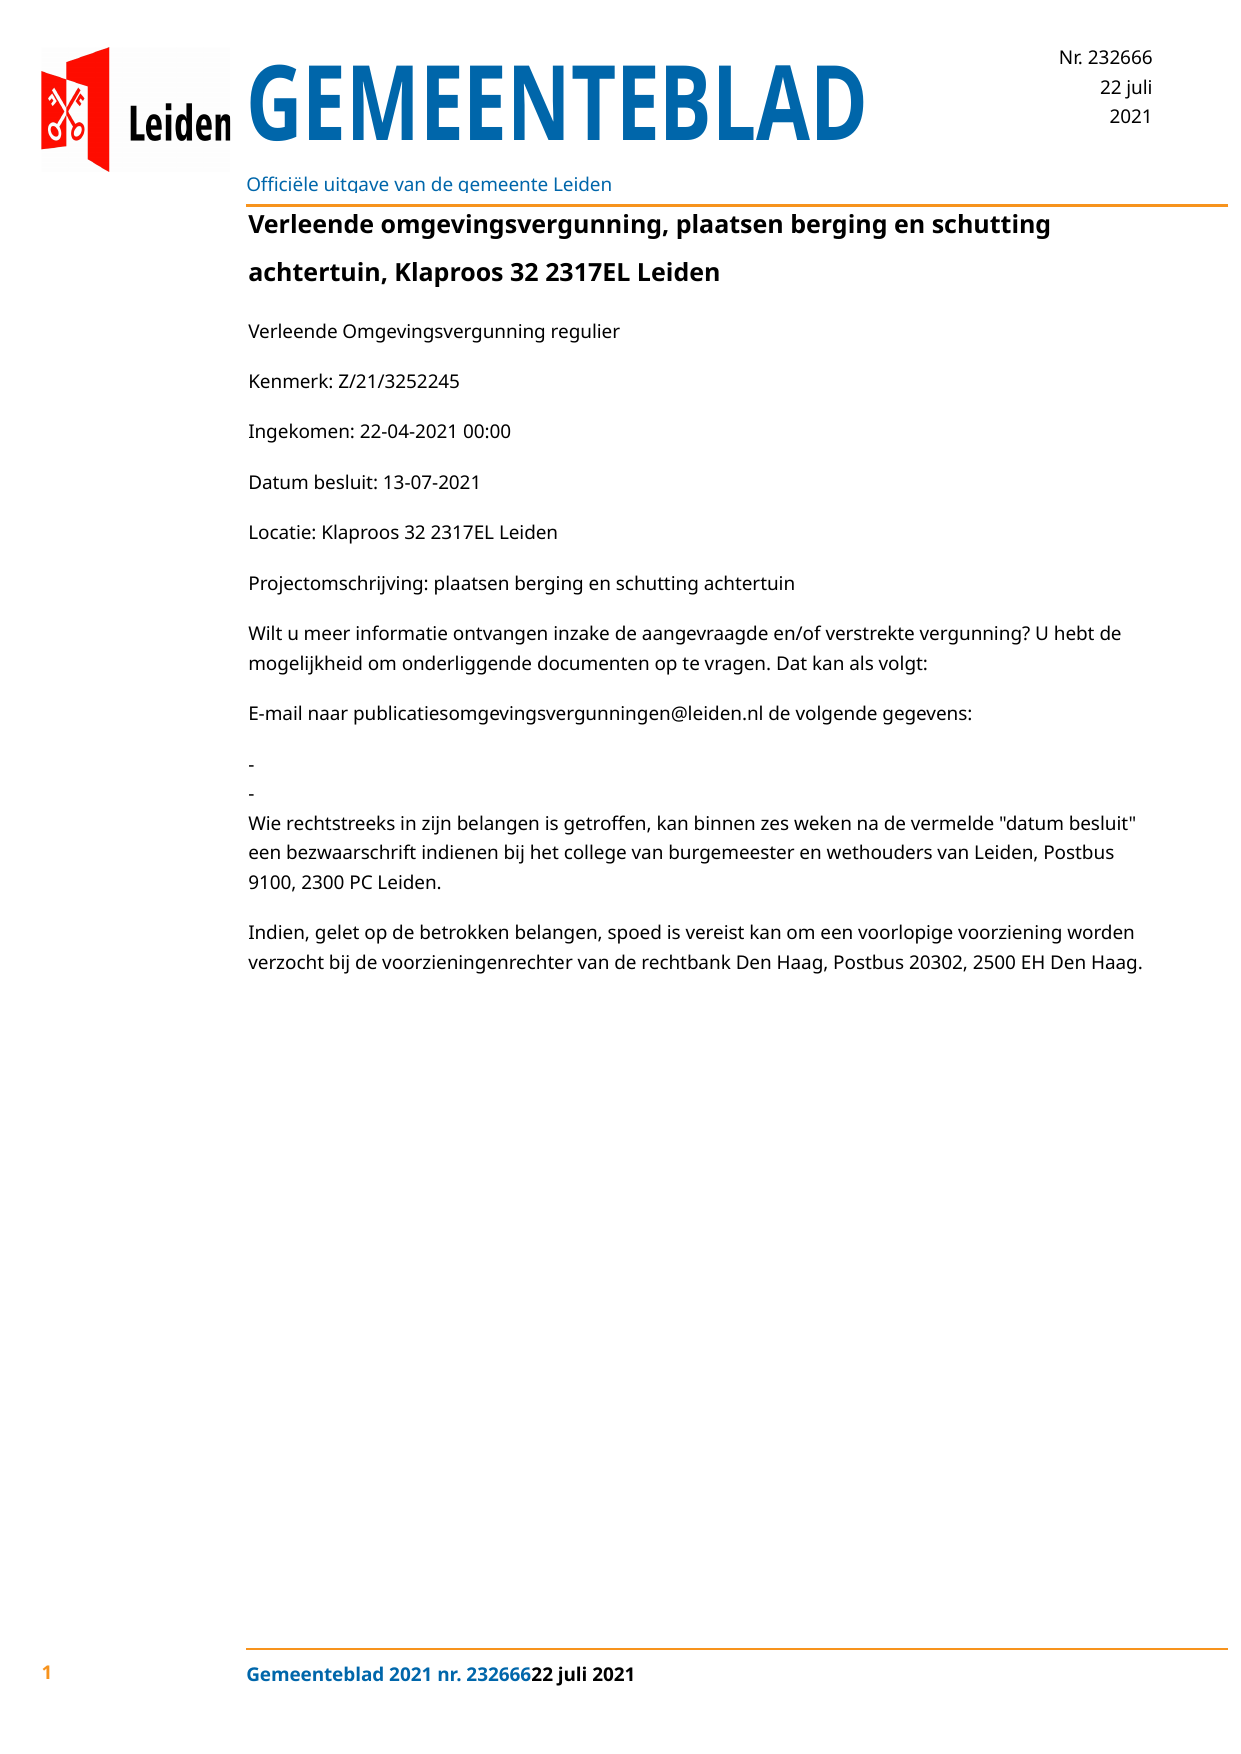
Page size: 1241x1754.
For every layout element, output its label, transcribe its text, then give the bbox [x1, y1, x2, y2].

text Verleende omgevingsvergunning, plaatsen berging en schutting achtertuin, Klaproos 32 2317EL Leiden [248, 207, 1152, 288]
text Kenmerk: Z/21/3252245 [248, 368, 1152, 394]
text Ingekomen: 22-04-2021 00:00 [248, 419, 1152, 444]
text E-mail naar publicatiesomgevingsvergunningen@leiden.nl de volgende gegevens: [248, 700, 1152, 726]
text Wie rechtstreeks in zijn belangen is getroffen, kan binnen zes weken na de vermelde "datum besluit" een bezwaarschrift indienen bij het college van burgemeester en wethouders van Leiden, Postbus 9100, 2300 PC Leiden. [248, 810, 1152, 895]
text Wilt u meer informatie ontvangen inzake de aangevraagde en/of verstrekte vergunning? U hebt de mogelijkheid om onderliggende documenten op te vragen. Dat kan als volgt: [248, 620, 1152, 676]
text Indien, gelet op de betrokken belangen, spoed is vereist kan om een voorlopige voorziening worden verzocht bij de voorzieningenrechter van de rechtbank Den Haag, Postbus 20302, 2500 EH Den Haag. [248, 919, 1152, 975]
picture [41, 47, 231, 172]
text Projectomschrijving: plaatsen berging en schutting achtertuin [248, 570, 1152, 596]
text Datum besluit: 13-07-2021 [248, 469, 1152, 495]
text Locatie: Klaproos 32 2317EL Leiden [248, 519, 1152, 545]
text Verleende Omgevingsvergunning regulier [248, 318, 1152, 344]
